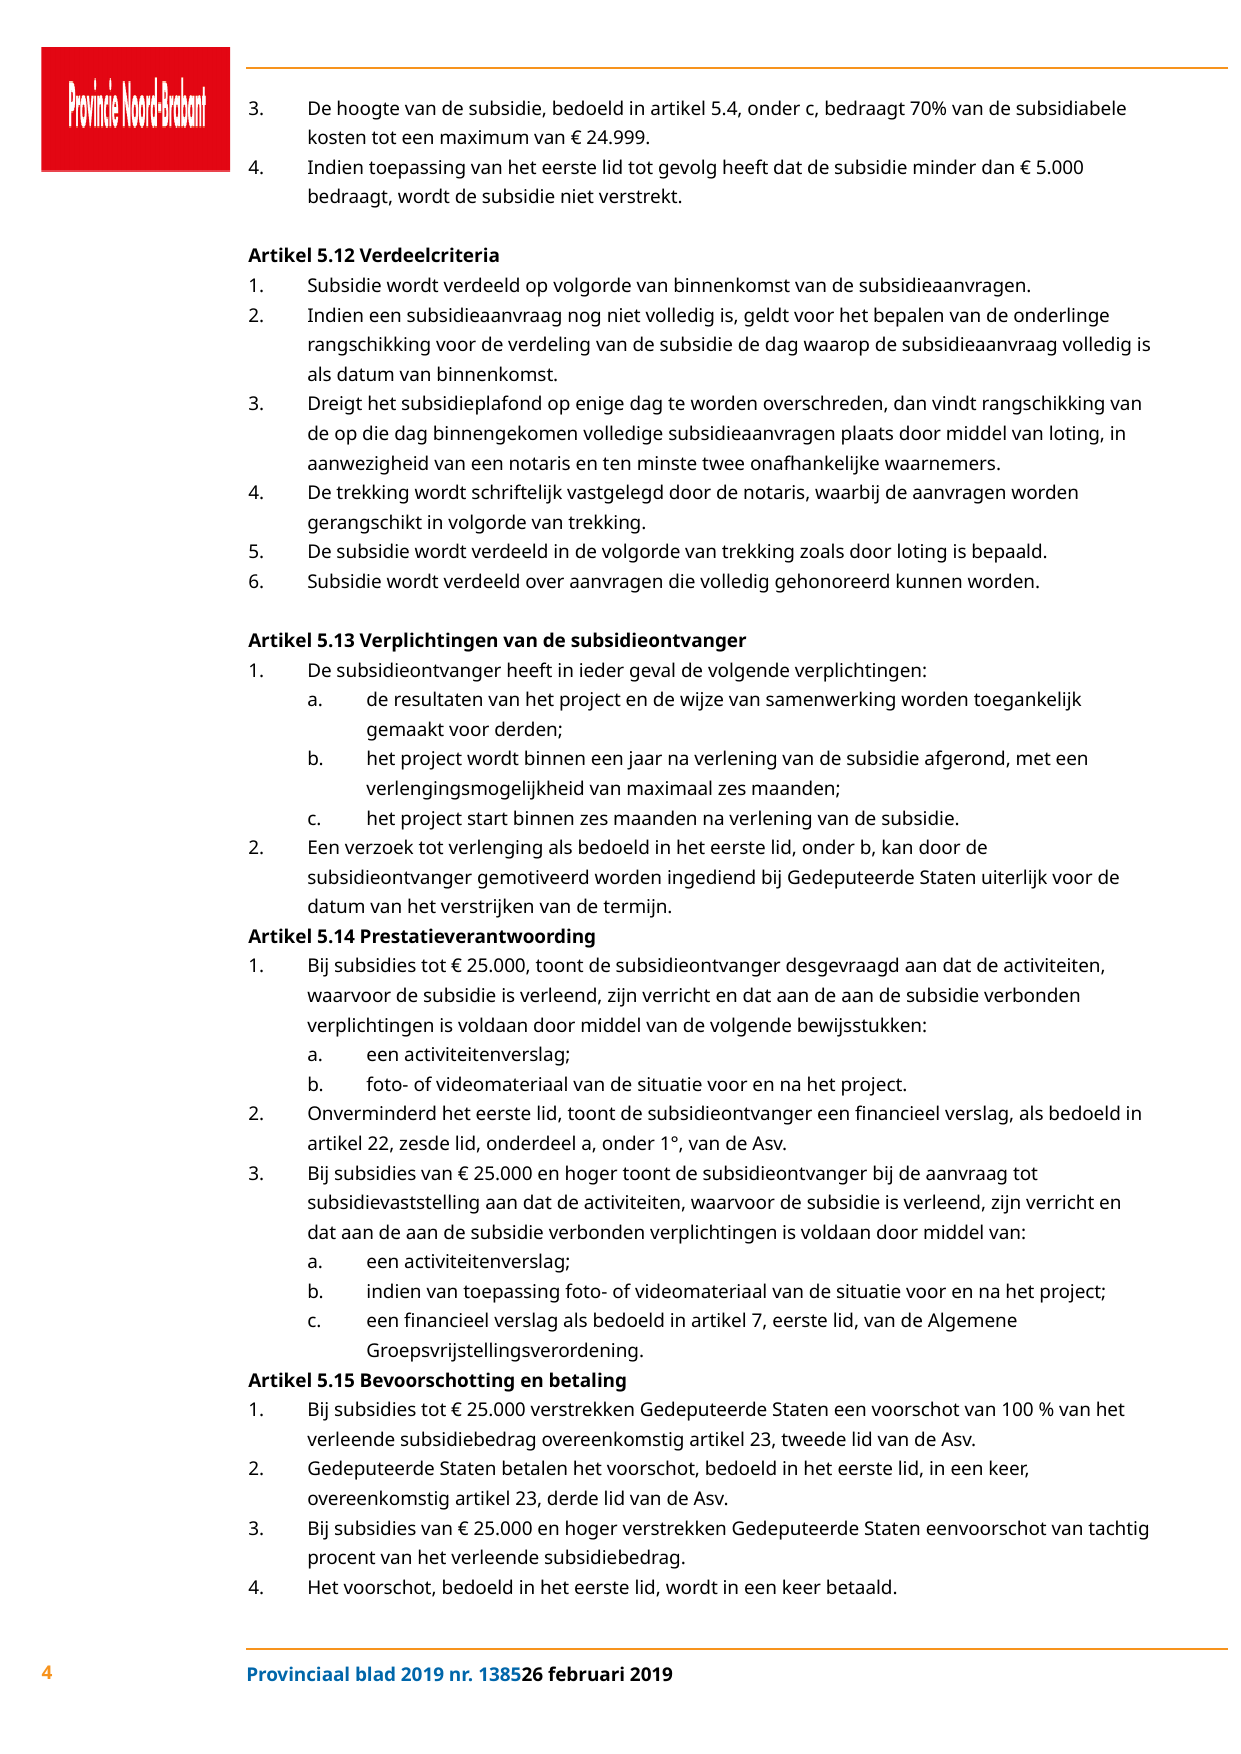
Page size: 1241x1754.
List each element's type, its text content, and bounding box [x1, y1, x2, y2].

picture [41, 47, 231, 172]
list De trekking wordt schriftelijk vastgelegd door de notaris, waarbij de aanvragen worden gerangschikt in volgorde van trekking. [248, 479, 1152, 535]
list foto- of videomateriaal van de situatie voor en na het project. [307, 1071, 1152, 1097]
list Bij subsidies van € 25.000 en hoger toont de subsidieontvanger bij de aanvraag tot subsidievaststelling aan dat de activiteiten, waarvoor de subsidie is verleend, zijn verricht en dat aan de aan de subsidie verbonden verplichtingen is voldaan door middel van: [248, 1160, 1152, 1245]
list Een verzoek tot verlenging als bedoeld in het eerste lid, onder b, kan door de subsidieontvanger gemotiveerd worden ingediend bij Gedeputeerde Staten uiterlijk voor de datum van het verstrijken van de termijn. [248, 834, 1152, 919]
list Het voorschot, bedoeld in het eerste lid, wordt in een keer betaald. [248, 1574, 1152, 1600]
list het project start binnen zes maanden na verlening van de subsidie. [307, 805, 1152, 831]
list Gedeputeerde Staten betalen het voorschot, bedoeld in het eerste lid, in een keer, overeenkomstig artikel 23, derde lid van de Asv. [248, 1456, 1152, 1511]
text Artikel 5.13 Verplichtingen van de subsidieontvanger [248, 627, 1152, 653]
list de resultaten van het project en de wijze van samenwerking worden toegankelijk gemaakt voor derden; [307, 686, 1152, 742]
list Bij subsidies van € 25.000 en hoger verstrekken Gedeputeerde Staten eenvoorschot van tachtig procent van het verleende subsidiebedrag. [248, 1515, 1152, 1570]
list De hoogte van de subsidie, bedoeld in artikel 5.4, onder c, bedraagt 70% van de subsidiabele kosten tot een maximum van € 24.999. [248, 95, 1152, 150]
list Indien toepassing van het eerste lid tot gevolg heeft dat de subsidie minder dan € 5.000 bedraagt, wordt de subsidie niet verstrekt. [248, 154, 1152, 209]
list een financieel verslag als bedoeld in artikel 7, eerste lid, van de Algemene Groepsvrijstellingsverordening. [307, 1308, 1152, 1363]
list Bij subsidies tot € 25.000 verstrekken Gedeputeerde Staten een voorschot van 100 % van het verleende subsidiebedrag overeenkomstig artikel 23, tweede lid van de Asv. [248, 1396, 1152, 1452]
text Artikel 5.14 Prestatieverantwoording [248, 923, 1152, 949]
text Artikel 5.12 Verdeelcriteria [248, 243, 1152, 268]
list Subsidie wordt verdeeld op volgorde van binnenkomst van de subsidieaanvragen. [248, 272, 1152, 298]
list Bij subsidies tot € 25.000, toont de subsidieontvanger desgevraagd aan dat de activiteiten, waarvoor de subsidie is verleend, zijn verricht en dat aan de aan de subsidie verbonden verplichtingen is voldaan door middel van de volgende bewijsstukken: [248, 953, 1152, 1038]
list Indien een subsidieaanvraag nog niet volledig is, geldt voor het bepalen van de onderlinge rangschikking voor de verdeling van de subsidie de dag waarop de subsidieaanvraag volledig is als datum van binnenkomst. [248, 302, 1152, 387]
list Dreigt het subsidieplafond op enige dag te worden overschreden, dan vindt rangschikking van de op die dag binnengekomen volledige subsidieaanvragen plaats door middel van loting, in aanwezigheid van een notaris en ten minste twee onafhankelijke waarnemers. [248, 391, 1152, 476]
list De subsidieontvanger heeft in ieder geval de volgende verplichtingen: [248, 657, 1152, 683]
list het project wordt binnen een jaar na verlening van de subsidie afgerond, met een verlengingsmogelijkheid van maximaal zes maanden; [307, 746, 1152, 801]
list een activiteitenverslag; [307, 1248, 1152, 1274]
list Onverminderd het eerste lid, toont de subsidieontvanger een financieel verslag, als bedoeld in artikel 22, zesde lid, onderdeel a, onder 1°, van de Asv. [248, 1101, 1152, 1156]
list indien van toepassing foto- of videomateriaal van de situatie voor en na het project; [307, 1278, 1152, 1304]
list De subsidie wordt verdeeld in de volgorde van trekking zoals door loting is bepaald. [248, 538, 1152, 564]
list Subsidie wordt verdeeld over aanvragen die volledig gehonoreerd kunnen worden. [248, 568, 1152, 594]
list een activiteitenverslag; [307, 1041, 1152, 1067]
text Artikel 5.15 Bevoorschotting en betaling [248, 1367, 1152, 1393]
